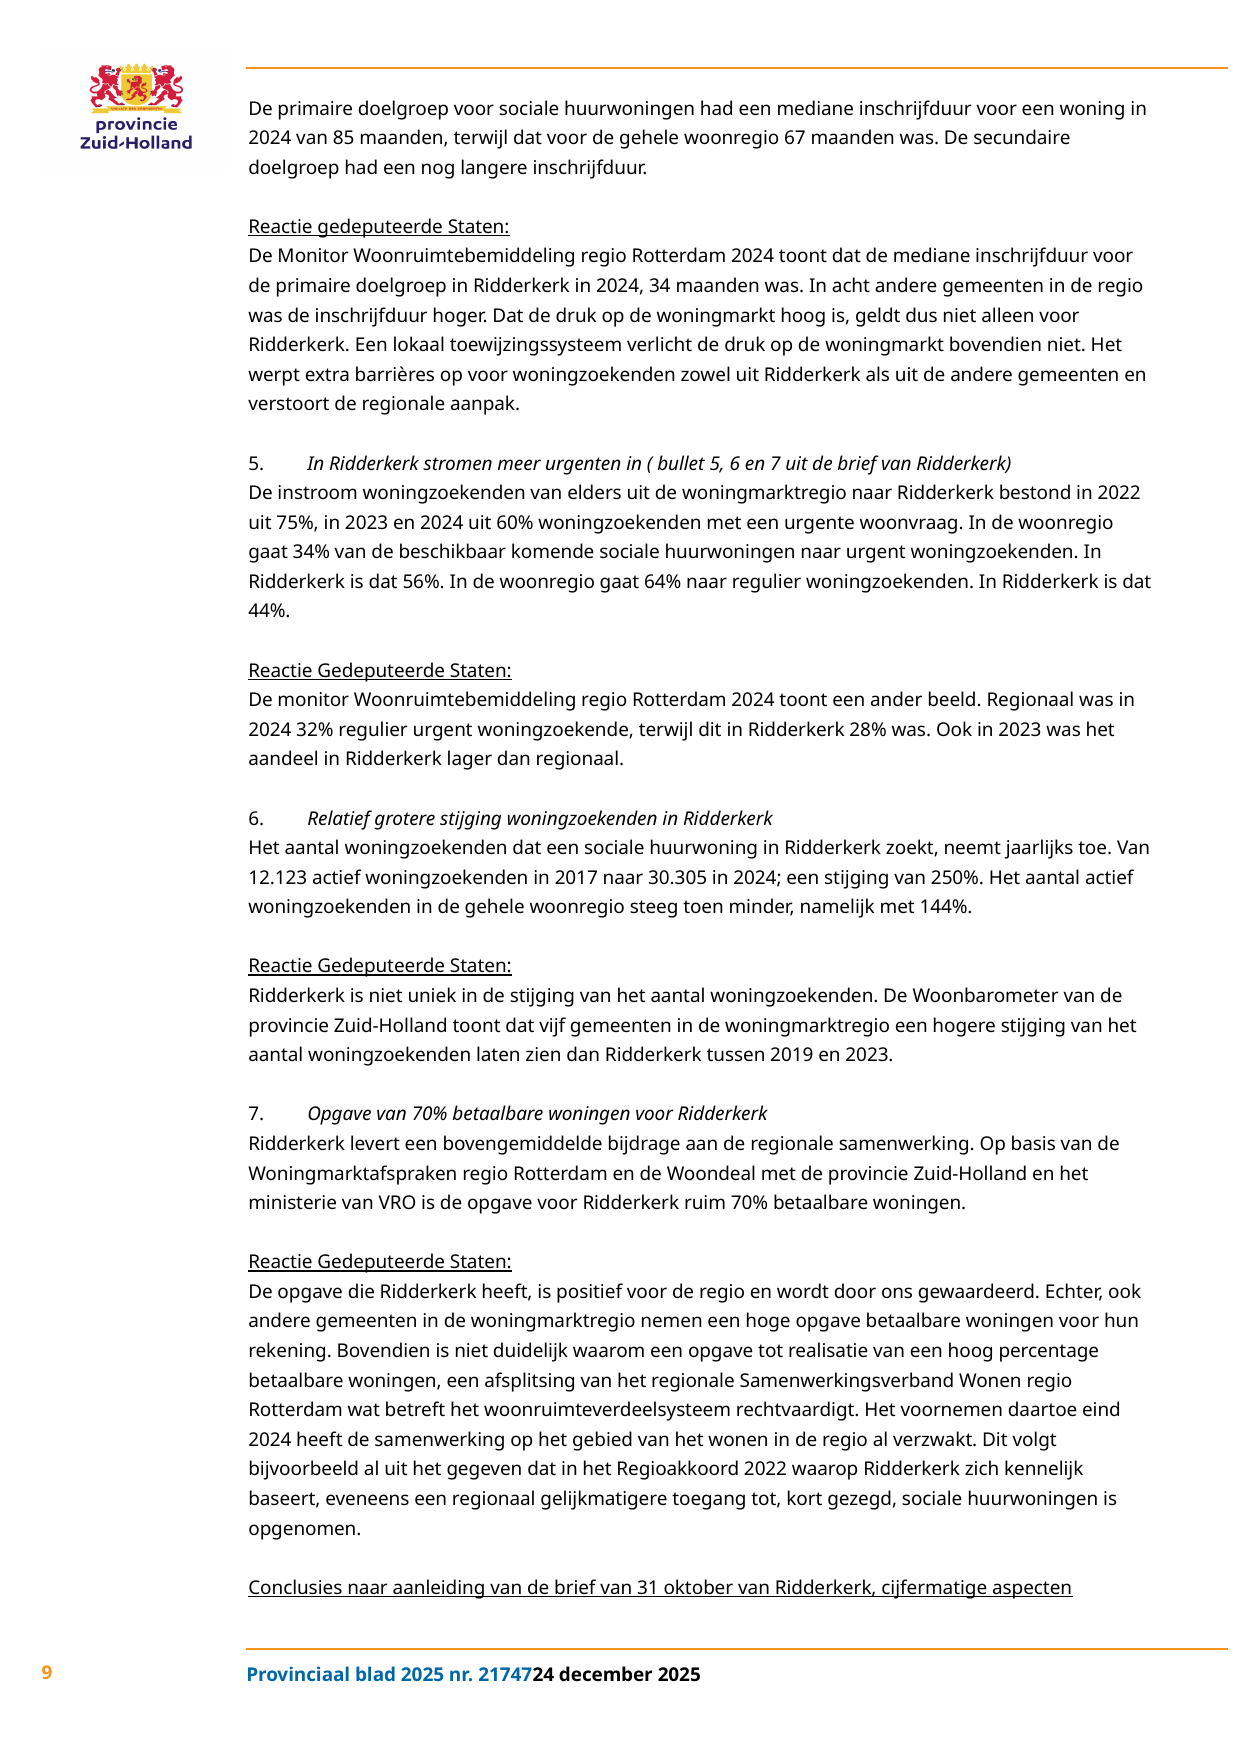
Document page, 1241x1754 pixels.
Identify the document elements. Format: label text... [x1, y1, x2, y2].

text Het aantal woningzoekenden dat een sociale huurwoning in Ridderkerk zoekt, neemt jaarlijks toe. Van 12.123 actief woningzoekenden in 2017 naar 30.305 in 2024; een stijging van 250%. Het aantal actief woningzoekenden in de gehele woonregio steeg toen minder, namelijk met 144%. [248, 834, 1152, 919]
text De Monitor Woonruimtebemiddeling regio Rotterdam 2024 toont dat de mediane inschrijfduur voor de primaire doelgroep in Ridderkerk in 2024, 34 maanden was. In acht andere gemeenten in de regio was de inschrijfduur hoger. Dat de druk op de woningmarkt hoog is, geldt dus niet alleen voor Ridderkerk. Een lokaal toewijzingssysteem verlicht de druk op de woningmarkt bovendien niet. Het werpt extra barrières op voor woningzoekenden zowel uit Ridderkerk als uit de andere gemeenten en verstoort de regionale aanpak. [248, 243, 1152, 416]
text Ridderkerk levert een bovengemiddelde bijdrage aan de regionale samenwerking. Op basis van de Woningmarktafspraken regio Rotterdam en de Woondeal met de provincie Zuid-Holland en het ministerie van VRO is de opgave voor Ridderkerk ruim 70% betaalbare woningen. [248, 1130, 1152, 1215]
picture [41, 47, 231, 172]
text De monitor Woonruimtebemiddeling regio Rotterdam 2024 toont een ander beeld. Regionaal was in 2024 32% regulier urgent woningzoekende, terwijl dit in Ridderkerk 28% was. Ook in 2023 was het aandeel in Ridderkerk lager dan regionaal. [248, 686, 1152, 771]
text Reactie gedeputeerde Staten: [248, 213, 1152, 239]
text Ridderkerk is niet uniek in de stijging van het aantal woningzoekenden. De Woonbarometer van de provincie Zuid-Holland toont dat vijf gemeenten in de woningmarktregio een hogere stijging van het aantal woningzoekenden laten zien dan Ridderkerk tussen 2019 en 2023. [248, 982, 1152, 1067]
text De instroom woningzoekenden van elders uit de woningmarktregio naar Ridderkerk bestond in 2022 uit 75%, in 2023 en 2024 uit 60% woningzoekenden met een urgente woonvraag. In de woonregio gaat 34% van de beschikbaar komende sociale huurwoningen naar urgent woningzoekenden. In Ridderkerk is dat 56%. In de woonregio gaat 64% naar regulier woningzoekenden. In Ridderkerk is dat 44%. [248, 479, 1152, 623]
text Reactie Gedeputeerde Staten: [248, 953, 1152, 978]
list Opgave van 70% betaalbare woningen voor Ridderkerk [248, 1101, 1152, 1126]
text Conclusies naar aanleiding van de brief van 31 oktober van Ridderkerk, cijfermatige aspecten [248, 1574, 1152, 1600]
list Relatief grotere stijging woningzoekenden in Ridderkerk [248, 805, 1152, 831]
text Reactie Gedeputeerde Staten: [248, 657, 1152, 683]
list In Ridderkerk stromen meer urgenten in ( bullet 5, 6 en 7 uit de brief van Ridderkerk) [248, 450, 1152, 476]
text De opgave die Ridderkerk heeft, is positief voor de regio en wordt door ons gewaardeerd. Echter, ook andere gemeenten in de woningmarktregio nemen een hoge opgave betaalbare woningen voor hun rekening. Bovendien is niet duidelijk waarom een opgave tot realisatie van een hoog percentage betaalbare woningen, een afsplitsing van het regionale Samenwerkingsverband Wonen regio Rotterdam wat betreft het woonruimteverdeelsysteem rechtvaardigt. Het voornemen daartoe eind 2024 heeft de samenwerking op het gebied van het wonen in de regio al verzwakt. Dit volgt bijvoorbeeld al uit het gegeven dat in het Regioakkoord 2022 waarop Ridderkerk zich kennelijk baseert, eveneens een regionaal gelijkmatigere toegang tot, kort gezegd, sociale huurwoningen is opgenomen. [248, 1278, 1152, 1541]
text Reactie Gedeputeerde Staten: [248, 1248, 1152, 1274]
text De primaire doelgroep voor sociale huurwoningen had een mediane inschrijfduur voor een woning in 2024 van 85 maanden, terwijl dat voor de gehele woonregio 67 maanden was. De secundaire doelgroep had een nog langere inschrijfduur. [248, 95, 1152, 180]
